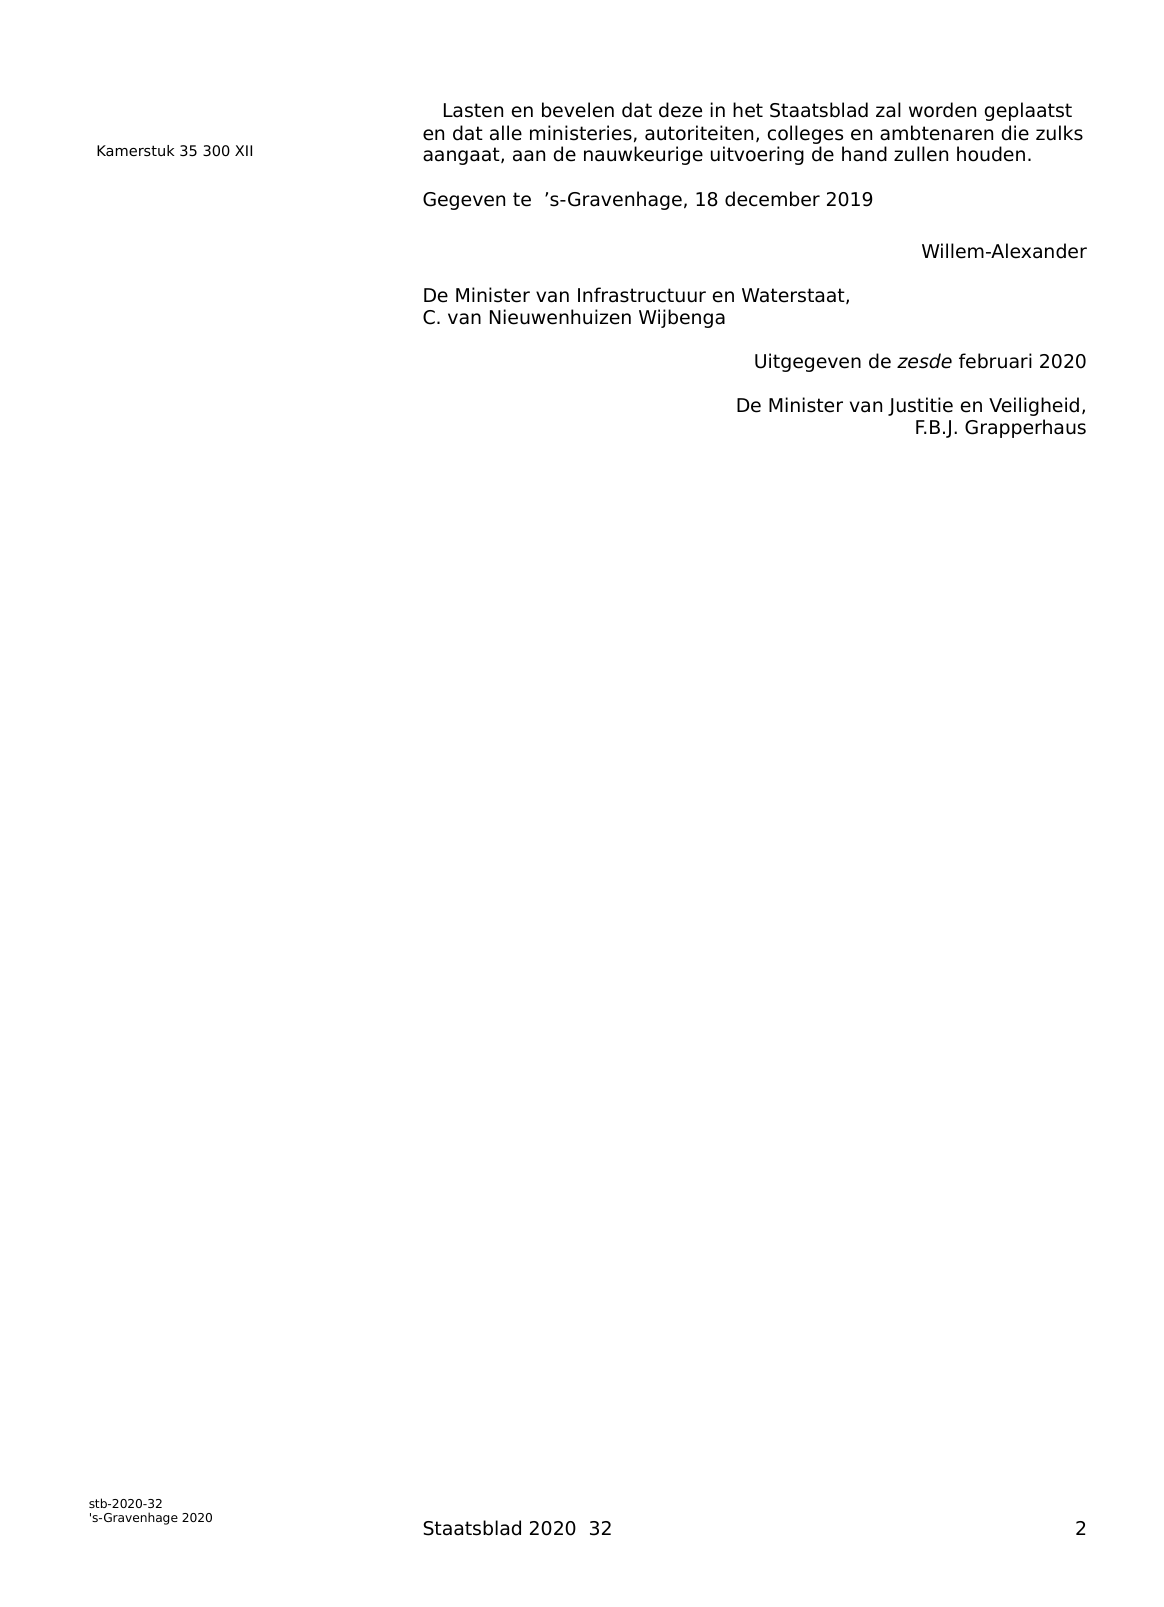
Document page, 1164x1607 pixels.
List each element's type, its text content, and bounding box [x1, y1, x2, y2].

text 's-Gravenhage 2020 [88, 1511, 323, 1525]
text Kamerstuk 35 300 XII [77, 143, 396, 160]
text Lasten en bevelen dat deze in het Staatsblad zal worden geplaatst en dat alle ministeries, autoriteiten, colleges en ambtenaren die zulks aangaat, aan de nauwkeurige uitvoering de hand zullen houden. [422, 100, 1087, 166]
text stb-2020-32 [88, 1497, 323, 1511]
text Uitgegeven de zesde februari 2020 [422, 351, 1087, 373]
text Gegeven te ’s-Gravenhage, 18 december 2019 [422, 188, 1087, 211]
text De Minister van Infrastructuur en Waterstaat, C. van Nieuwenhuizen Wijbenga [422, 285, 1087, 329]
text Willem-Alexander [422, 241, 1087, 262]
text De Minister van Justitie en Veiligheid, F.B.J. Grapperhaus [422, 395, 1087, 439]
